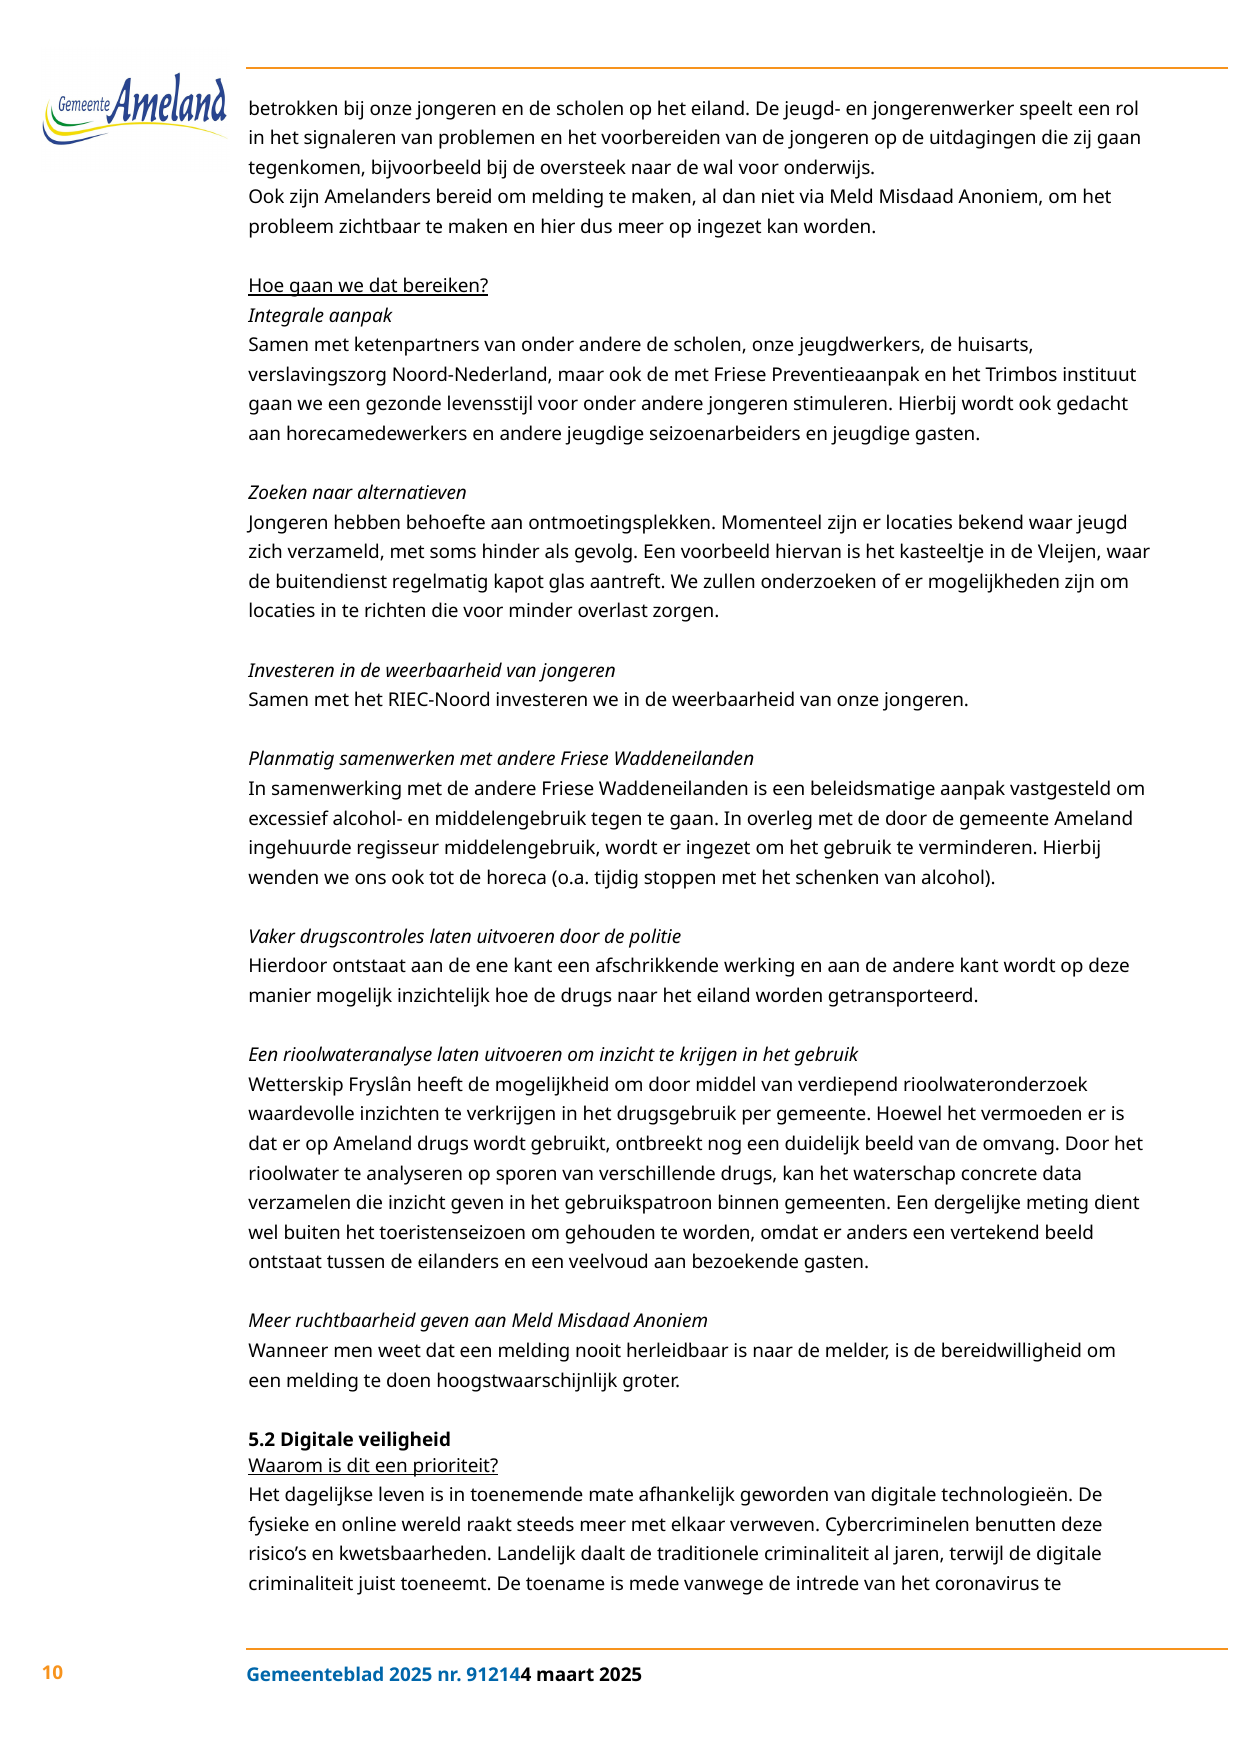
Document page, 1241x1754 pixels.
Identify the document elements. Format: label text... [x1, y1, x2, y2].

text Wetterskip Fryslân heeft de mogelijkheid om door middel van verdiepend rioolwateronderzoek waardevolle inzichten te verkrijgen in het drugsgebruik per gemeente. Hoewel het vermoeden er is dat er op Ameland drugs wordt gebruikt, ontbreekt nog een duidelijk beeld van de omvang. Door het rioolwater te analyseren op sporen van verschillende drugs, kan het waterschap concrete data verzamelen die inzicht geven in het gebruikspatroon binnen gemeenten. Een dergelijke meting dient wel buiten het toeristenseizoen om gehouden te worden, omdat er anders een vertekend beeld ontstaat tussen de eilanders en een veelvoud aan bezoekende gasten. [248, 1071, 1152, 1274]
text betrokken bij onze jongeren en de scholen op het eiland. De jeugd- en jongerenwerker speelt een rol in het signaleren van problemen en het voorbereiden van de jongeren op de uitdagingen die zij gaan tegenkomen, bijvoorbeeld bij de oversteek naar de wal voor onderwijs. [248, 95, 1152, 180]
text Samen met ketenpartners van onder andere de scholen, onze jeugdwerkers, de huisarts, verslavingszorg Noord-Nederland, maar ook de met Friese Preventieaanpak en het Trimbos instituut gaan we een gezonde levensstijl voor onder andere jongeren stimuleren. Hierbij wordt ook gedacht aan horecamedewerkers en andere jeugdige seizoenarbeiders en jeugdige gasten. [248, 331, 1152, 446]
text Samen met het RIEC-Noord investeren we in de weerbaarheid van onze jongeren. [248, 686, 1152, 712]
text Hoe gaan we dat bereiken? [248, 272, 1152, 298]
text Jongeren hebben behoefte aan ontmoetingsplekken. Momenteel zijn er locaties bekend waar jeugd zich verzameld, met soms hinder als gevolg. Een voorbeeld hiervan is het kasteeltje in de Vleijen, waar de buitendienst regelmatig kapot glas aantreft. We zullen onderzoeken of er mogelijkheden zijn om locaties in te richten die voor minder overlast zorgen. [248, 509, 1152, 623]
text Een rioolwateranalyse laten uitvoeren om inzicht te krijgen in het gebruik [248, 1041, 1152, 1067]
picture [41, 47, 231, 172]
text Planmatig samenwerken met andere Friese Waddeneilanden [248, 746, 1152, 771]
text Het dagelijkse leven is in toenemende mate afhankelijk geworden van digitale technologieën. De fysieke en online wereld raakt steeds meer met elkaar verweven. Cybercriminelen benutten deze [248, 1481, 1152, 1537]
text Ook zijn Amelanders bereid om melding te maken, al dan niet via Meld Misdaad Anoniem, om het probleem zichtbaar te maken en hier dus meer op ingezet kan worden. [248, 183, 1152, 239]
text Zoeken naar alternatieven [248, 479, 1152, 505]
text Wanneer men weet dat een melding nooit herleidbaar is naar de melder, is de bereidwilligheid om een melding te doen hoogstwaarschijnlijk groter. [248, 1337, 1152, 1393]
text 5.2 Digitale veiligheid [248, 1426, 1152, 1452]
text Vaker drugscontroles laten uitvoeren door de politie [248, 923, 1152, 949]
text Hierdoor ontstaat aan de ene kant een afschrikkende werking en aan de andere kant wordt op deze manier mogelijk inzichtelijk hoe de drugs naar het eiland worden getransporteerd. [248, 953, 1152, 1008]
text Waarom is dit een prioriteit? [248, 1452, 1152, 1477]
text risico’s en kwetsbaarheden. Landelijk daalt de traditionele criminaliteit al jaren, terwijl de digitale criminaliteit juist toeneemt. De toename is mede vanwege de intrede van het coronavirus te [248, 1541, 1152, 1596]
text Integrale aanpak [248, 302, 1152, 328]
text Meer ruchtbaarheid geven aan Meld Misdaad Anoniem [248, 1308, 1152, 1333]
text In samenwerking met de andere Friese Waddeneilanden is een beleidsmatige aanpak vastgesteld om excessief alcohol- en middelengebruik tegen te gaan. In overleg met de door de gemeente Ameland ingehuurde regisseur middelengebruik, wordt er ingezet om het gebruik te verminderen. Hierbij wenden we ons ook tot de horeca (o.a. tijdig stoppen met het schenken van alcohol). [248, 775, 1152, 890]
text Investeren in de weerbaarheid van jongeren [248, 657, 1152, 683]
